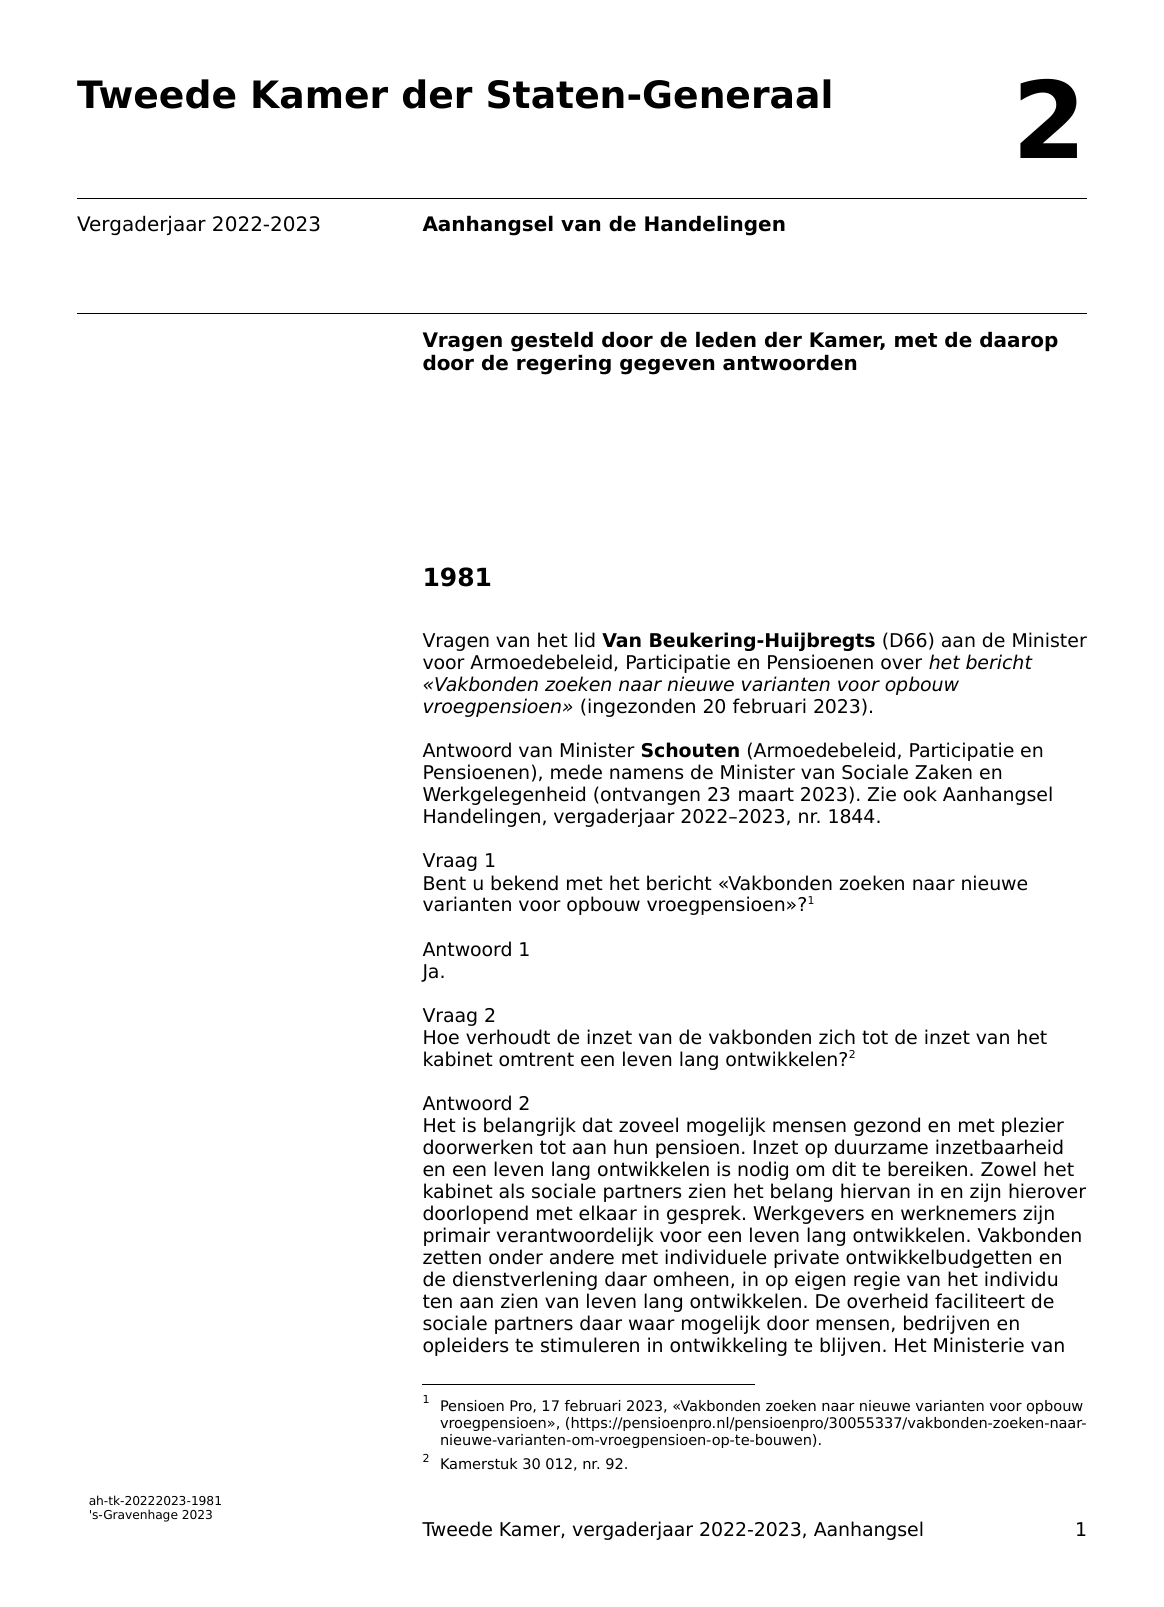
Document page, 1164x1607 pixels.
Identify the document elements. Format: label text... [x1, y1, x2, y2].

text Ja. [422, 961, 1087, 982]
text Antwoord van Minister Schouten (Armoedebeleid, Participatie en Pensioenen), mede namens de Minister van Sociale Zaken en Werkgelegenheid (ontvangen 23 maart 2023). Zie ook Aanhangsel Handelingen, vergaderjaar 2022–2023, nr. 1844. [422, 740, 1087, 828]
text Antwoord 2 [422, 1093, 1087, 1115]
table_header Tweede Kamer der Staten-Generaal [77, 59, 886, 198]
table_cell Vragen gesteld door de leden der Kamer, met de daarop door de regering gegeven antwoorden [422, 314, 1087, 375]
table_cell Aanhangsel van de Handelingen [422, 199, 1087, 313]
table_header 2 [886, 59, 1087, 198]
text ah-tk-20222023-1981 [88, 1494, 323, 1508]
text Vraag 2 [422, 1005, 1087, 1027]
text Pensioen Pro, 17 februari 2023, «Vakbonden zoeken naar nieuwe varianten voor opbouw vroegpensioen», (https://pensioenpro.nl/pensioenpro/30055337/vakbonden-zoeken-naar-nieuwe-varianten-om-vroegpensioen-op-te-bouwen). [422, 1393, 1087, 1449]
text Bent u bekend met het bericht «Vakbonden zoeken naar nieuwe varianten voor opbouw vroegpensioen»? [422, 872, 1087, 916]
text Hoe verhoudt de inzet van de vakbonden zich tot de inzet van het kabinet omtrent een leven lang ontwikkelen? [422, 1027, 1087, 1071]
text 's-Gravenhage 2023 [88, 1508, 323, 1522]
text Antwoord 1 [422, 938, 1087, 961]
text Vragen van het lid Van Beukering-Huijbregts (D66) aan de Minister voor Armoedebeleid, Participatie en Pensioenen over het bericht «Vakbonden zoeken naar nieuwe varianten voor opbouw vroegpensioen» (ingezonden 20 februari 2023). [422, 630, 1087, 718]
table_cell [77, 314, 422, 375]
table_cell Vergaderjaar 2022-2023 [77, 199, 422, 313]
text Vraag 1 [422, 850, 1087, 872]
text Kamerstuk 30 012, nr. 92. [422, 1452, 1087, 1474]
text Het is belangrijk dat zoveel mogelijk mensen gezond en met plezier doorwerken tot aan hun pensioen. Inzet op duurzame inzetbaarheid en een leven lang ontwikkelen is nodig om dit te bereiken. Zowel het kabinet als sociale partners zien het belang hiervan in en zijn hierover doorlopend met elkaar in gesprek. Werkgevers en werknemers zijn primair verantwoordelijk voor een leven lang ontwikkelen. Vakbonden zetten onder andere met individuele private ontwikkelbudgetten en de dienstverlening daar omheen, in op eigen regie van het individu ten aan zien van leven lang ontwikkelen. De overheid faciliteert de sociale partners daar waar mogelijk door mensen, bedrijven en opleiders te stimuleren in ontwikkeling te blijven. Het Ministerie van [422, 1115, 1087, 1357]
text 1981 [422, 563, 1087, 592]
